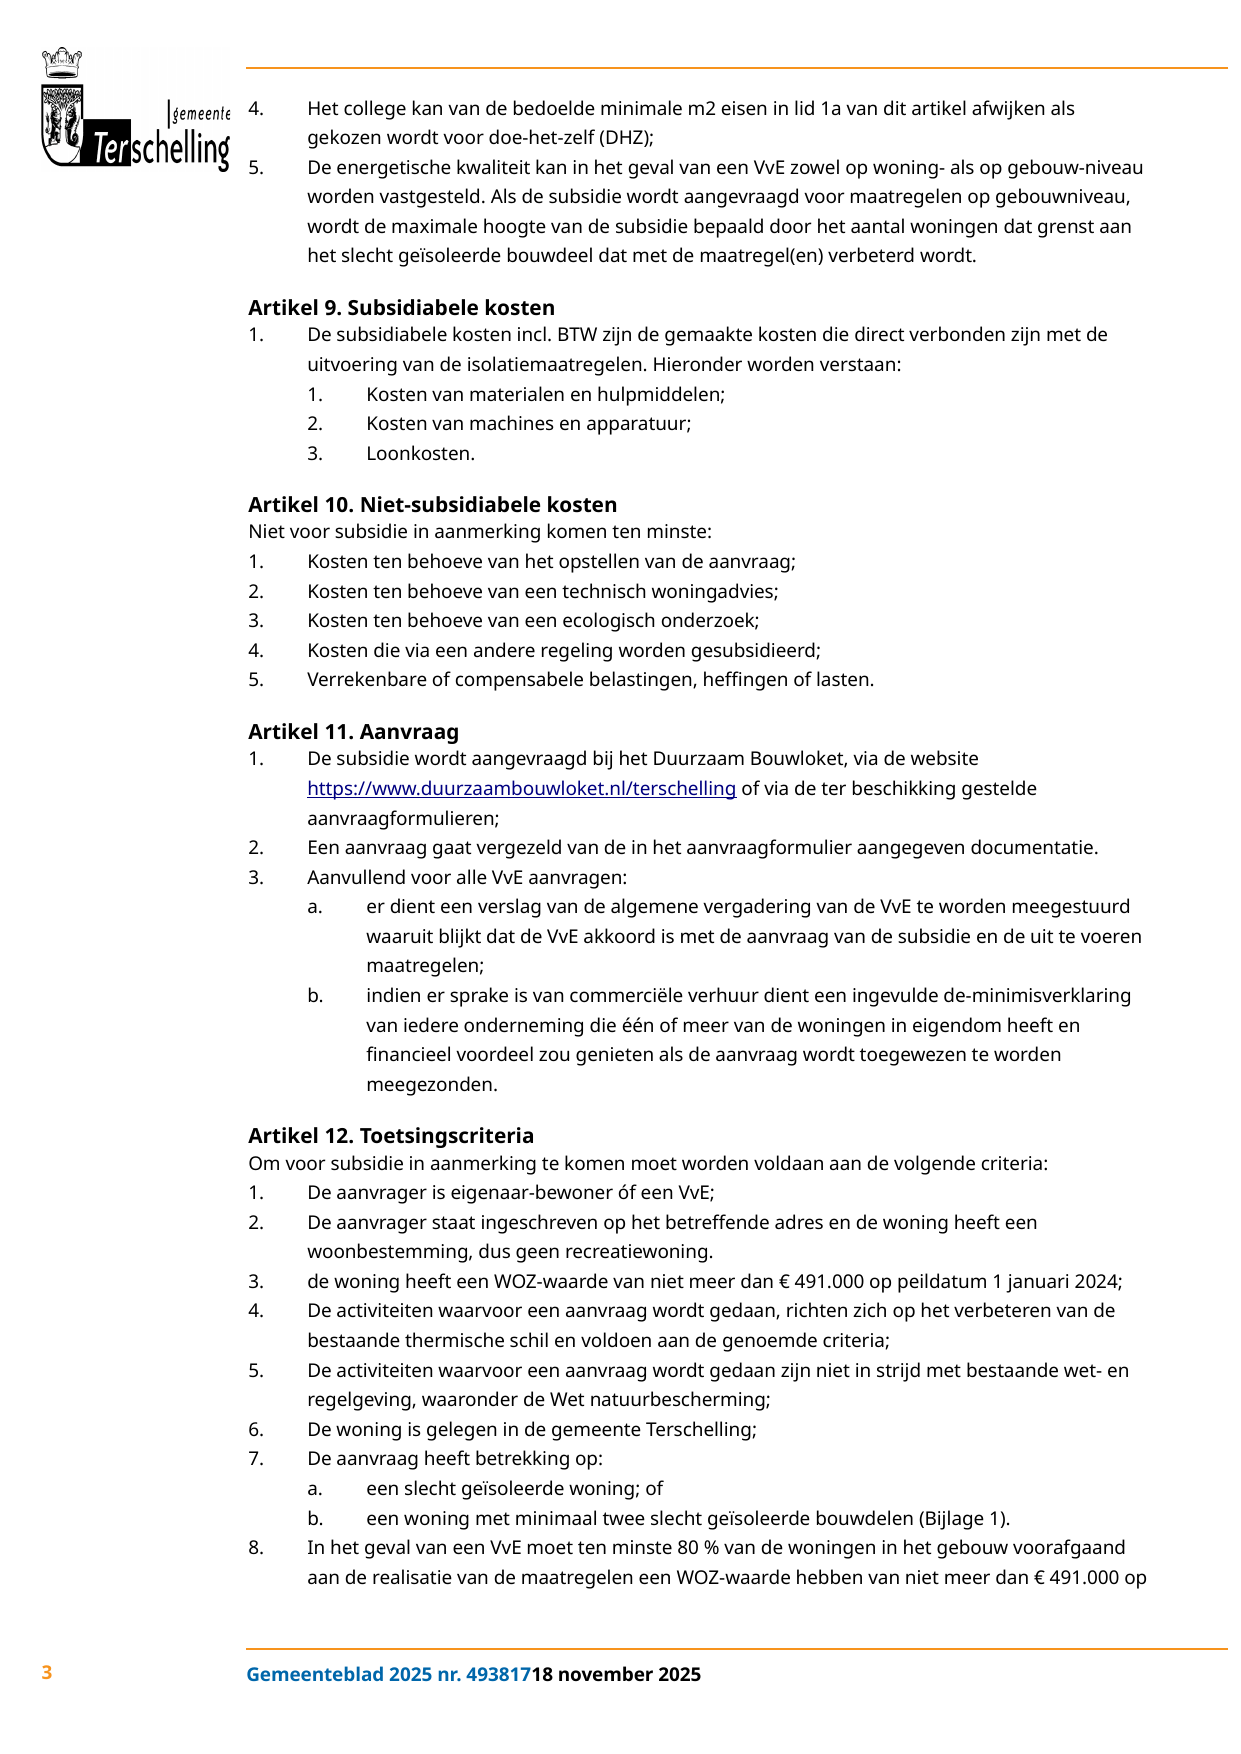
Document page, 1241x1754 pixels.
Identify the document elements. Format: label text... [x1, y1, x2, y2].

list Kosten van machines en apparatuur; [307, 410, 1152, 436]
list De activiteiten waarvoor een aanvraag wordt gedaan, richten zich op het verbeteren van de bestaande thermische schil en voldoen aan de genoemde criteria; [248, 1298, 1152, 1353]
list De subsidiabele kosten incl. BTW zijn de gemaakte kosten die direct verbonden zijn met de uitvoering van de isolatiemaatregelen. Hieronder worden verstaan: [248, 322, 1152, 377]
text Artikel 9. Subsidiabele kosten [248, 293, 1152, 322]
list een woning met minimaal twee slecht geïsoleerde bouwdelen (Bijlage 1). [307, 1505, 1152, 1531]
list een slecht geïsoleerde woning; of [307, 1475, 1152, 1501]
list de woning heeft een WOZ-waarde van niet meer dan € 491.000 op peildatum 1 januari 2024; [248, 1268, 1152, 1294]
list De activiteiten waarvoor een aanvraag wordt gedaan zijn niet in strijd met bestaande wet- en regelgeving, waaronder de Wet natuurbescherming; [248, 1357, 1152, 1412]
list De aanvrager is eigenaar-bewoner óf een VvE; [248, 1179, 1152, 1205]
list Het college kan van de bedoelde minimale m2 eisen in lid 1a van dit artikel afwijken als gekozen wordt voor doe-het-zelf (DHZ); [248, 95, 1152, 150]
list indien er sprake is van commerciële verhuur dient een ingevulde de-minimisverklaring van iedere onderneming die één of meer van de woningen in eigendom heeft en financieel voordeel zou genieten als de aanvraag wordt toegewezen te worden meegezonden. [307, 982, 1152, 1097]
list In het geval van een VvE moet ten minste 80 % van de woningen in het gebouw voorafgaand aan de realisatie van de maatregelen een WOZ-waarde hebben van niet meer dan € 491.000 op [248, 1534, 1152, 1590]
list De aanvrager staat ingeschreven op het betreffende adres en de woning heeft een woonbestemming, dus geen recreatiewoning. [248, 1209, 1152, 1264]
list De woning is gelegen in de gemeente Terschelling; [248, 1416, 1152, 1442]
list Kosten die via een andere regeling worden gesubsidieerd; [248, 637, 1152, 663]
list Aanvullend voor alle VvE aanvragen: [248, 864, 1152, 889]
text Artikel 11. Aanvraag [248, 717, 1152, 746]
list De subsidie wordt aangevraagd bij het Duurzaam Bouwloket, via de website https://www.duurzaambouwloket.nl/terschelling of via de ter beschikking gestelde aanvraagformulieren; [248, 746, 1152, 830]
list Kosten ten behoeve van een technisch woningadvies; [248, 578, 1152, 604]
picture [41, 47, 231, 172]
list Een aanvraag gaat vergezeld van de in het aanvraagformulier aangegeven documentatie. [248, 834, 1152, 860]
list De aanvraag heeft betrekking op: [248, 1446, 1152, 1471]
list Kosten ten behoeve van een ecologisch onderzoek; [248, 607, 1152, 633]
list er dient een verslag van de algemene vergadering van de VvE te worden meegestuurd waaruit blijkt dat de VvE akkoord is met de aanvraag van de subsidie en de uit te voeren maatregelen; [307, 893, 1152, 978]
list Verrekenbare of compensabele belastingen, heffingen of lasten. [248, 667, 1152, 692]
text Artikel 12. Toetsingscriteria [248, 1121, 1152, 1150]
text Artikel 10. Niet-subsidiabele kosten [248, 490, 1152, 519]
list Kosten ten behoeve van het opstellen van de aanvraag; [248, 548, 1152, 574]
list Loonkosten. [307, 440, 1152, 466]
list De energetische kwaliteit kan in het geval van een VvE zowel op woning- als op gebouw-niveau worden vastgesteld. Als de subsidie wordt aangevraagd voor maatregelen op gebouwniveau, wordt de maximale hoogte van de subsidie bepaald door het aantal woningen dat grenst aan het slecht geïsoleerde bouwdeel dat met de maatregel(en) verbeterd wordt. [248, 154, 1152, 268]
text Om voor subsidie in aanmerking te komen moet worden voldaan aan de volgende criteria: [248, 1150, 1152, 1176]
text Niet voor subsidie in aanmerking komen ten minste: [248, 519, 1152, 544]
list Kosten van materialen en hulpmiddelen; [307, 381, 1152, 406]
